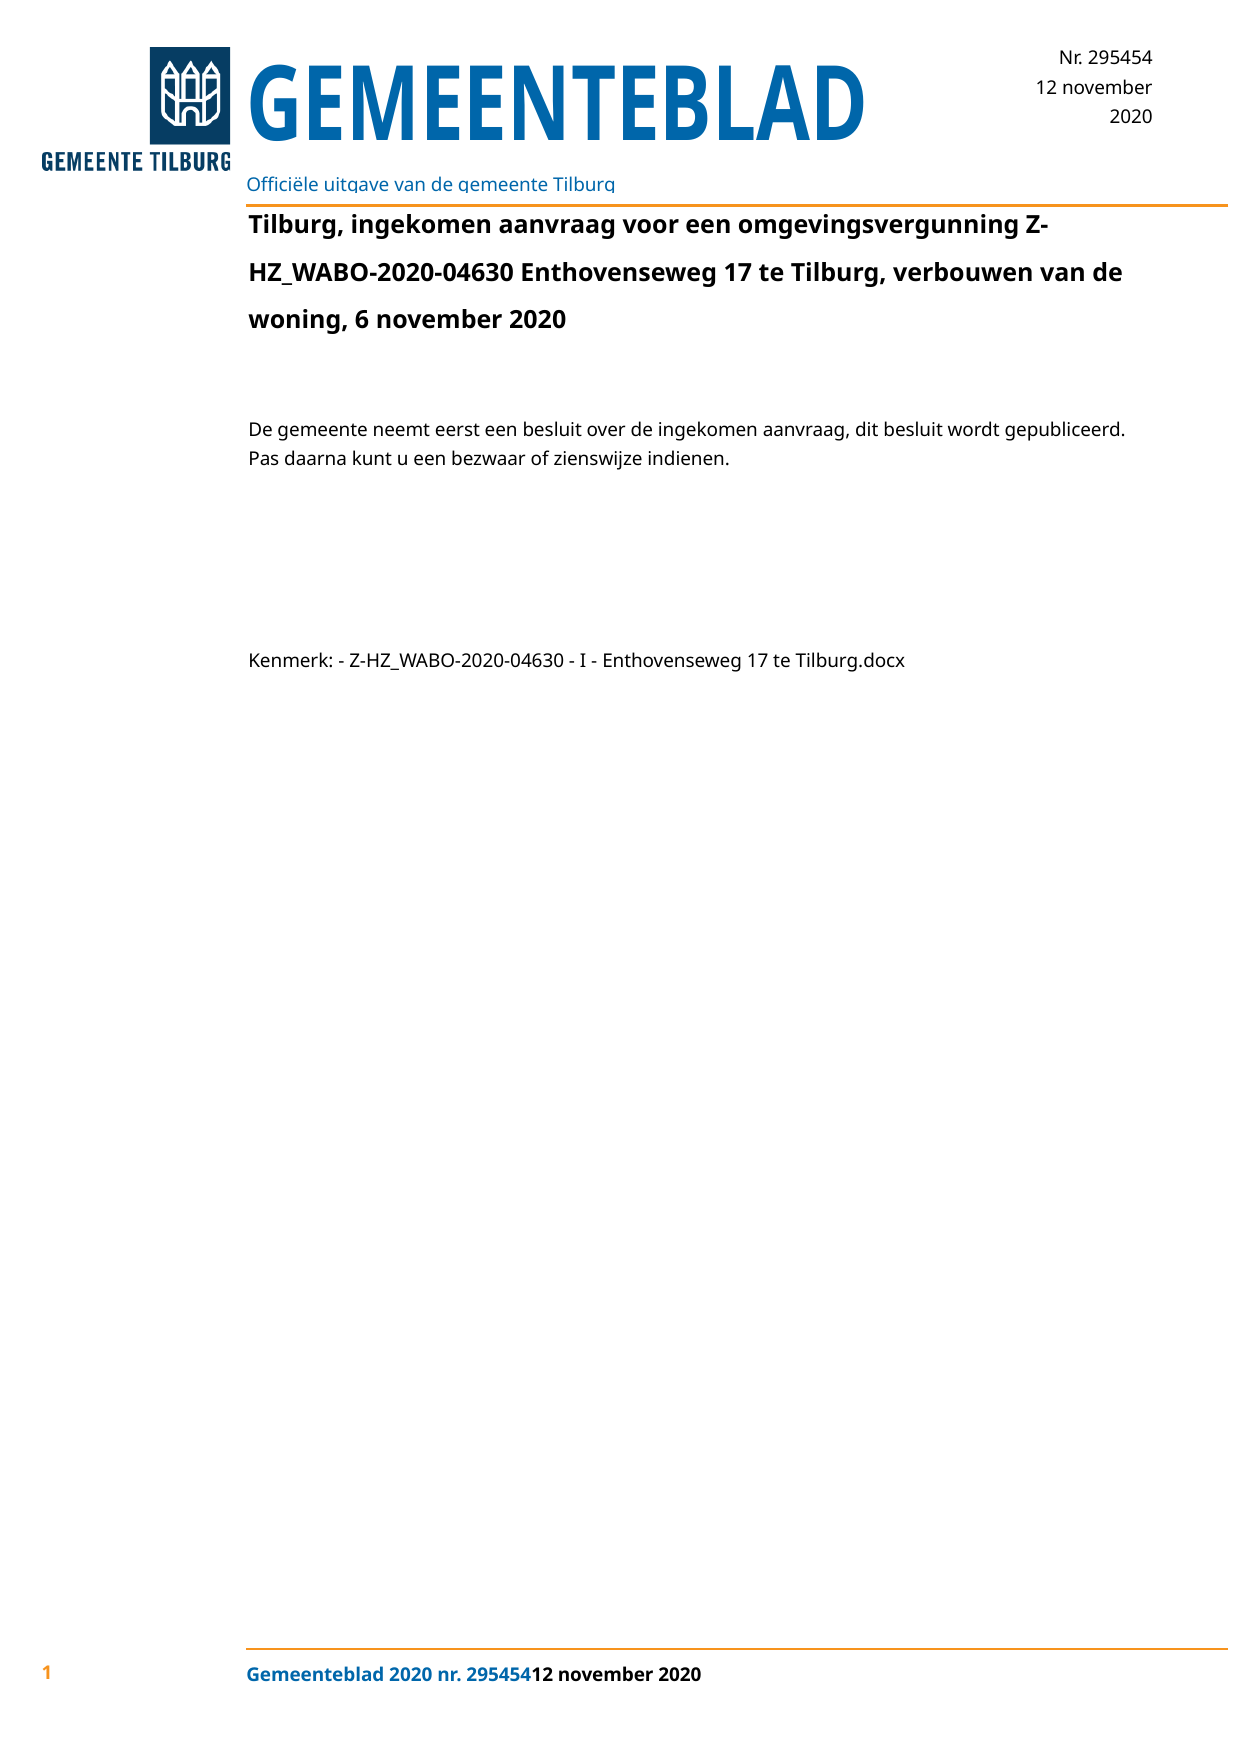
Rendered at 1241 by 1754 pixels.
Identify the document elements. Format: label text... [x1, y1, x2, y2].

picture [41, 47, 231, 172]
text Kenmerk: - Z-HZ_WABO-2020-04630 - I - Enthovenseweg 17 te Tilburg.docx [248, 647, 1152, 673]
text De gemeente neemt eerst een besluit over de ingekomen aanvraag, dit besluit wordt gepubliceerd. Pas daarna kunt u een bezwaar of zienswijze indienen. [248, 416, 1152, 471]
text Tilburg, ingekomen aanvraag voor een omgevingsvergunning Z-HZ_WABO-2020-04630 Enthovenseweg 17 te Tilburg, verbouwen van de woning, 6 november 2020 [248, 207, 1152, 336]
